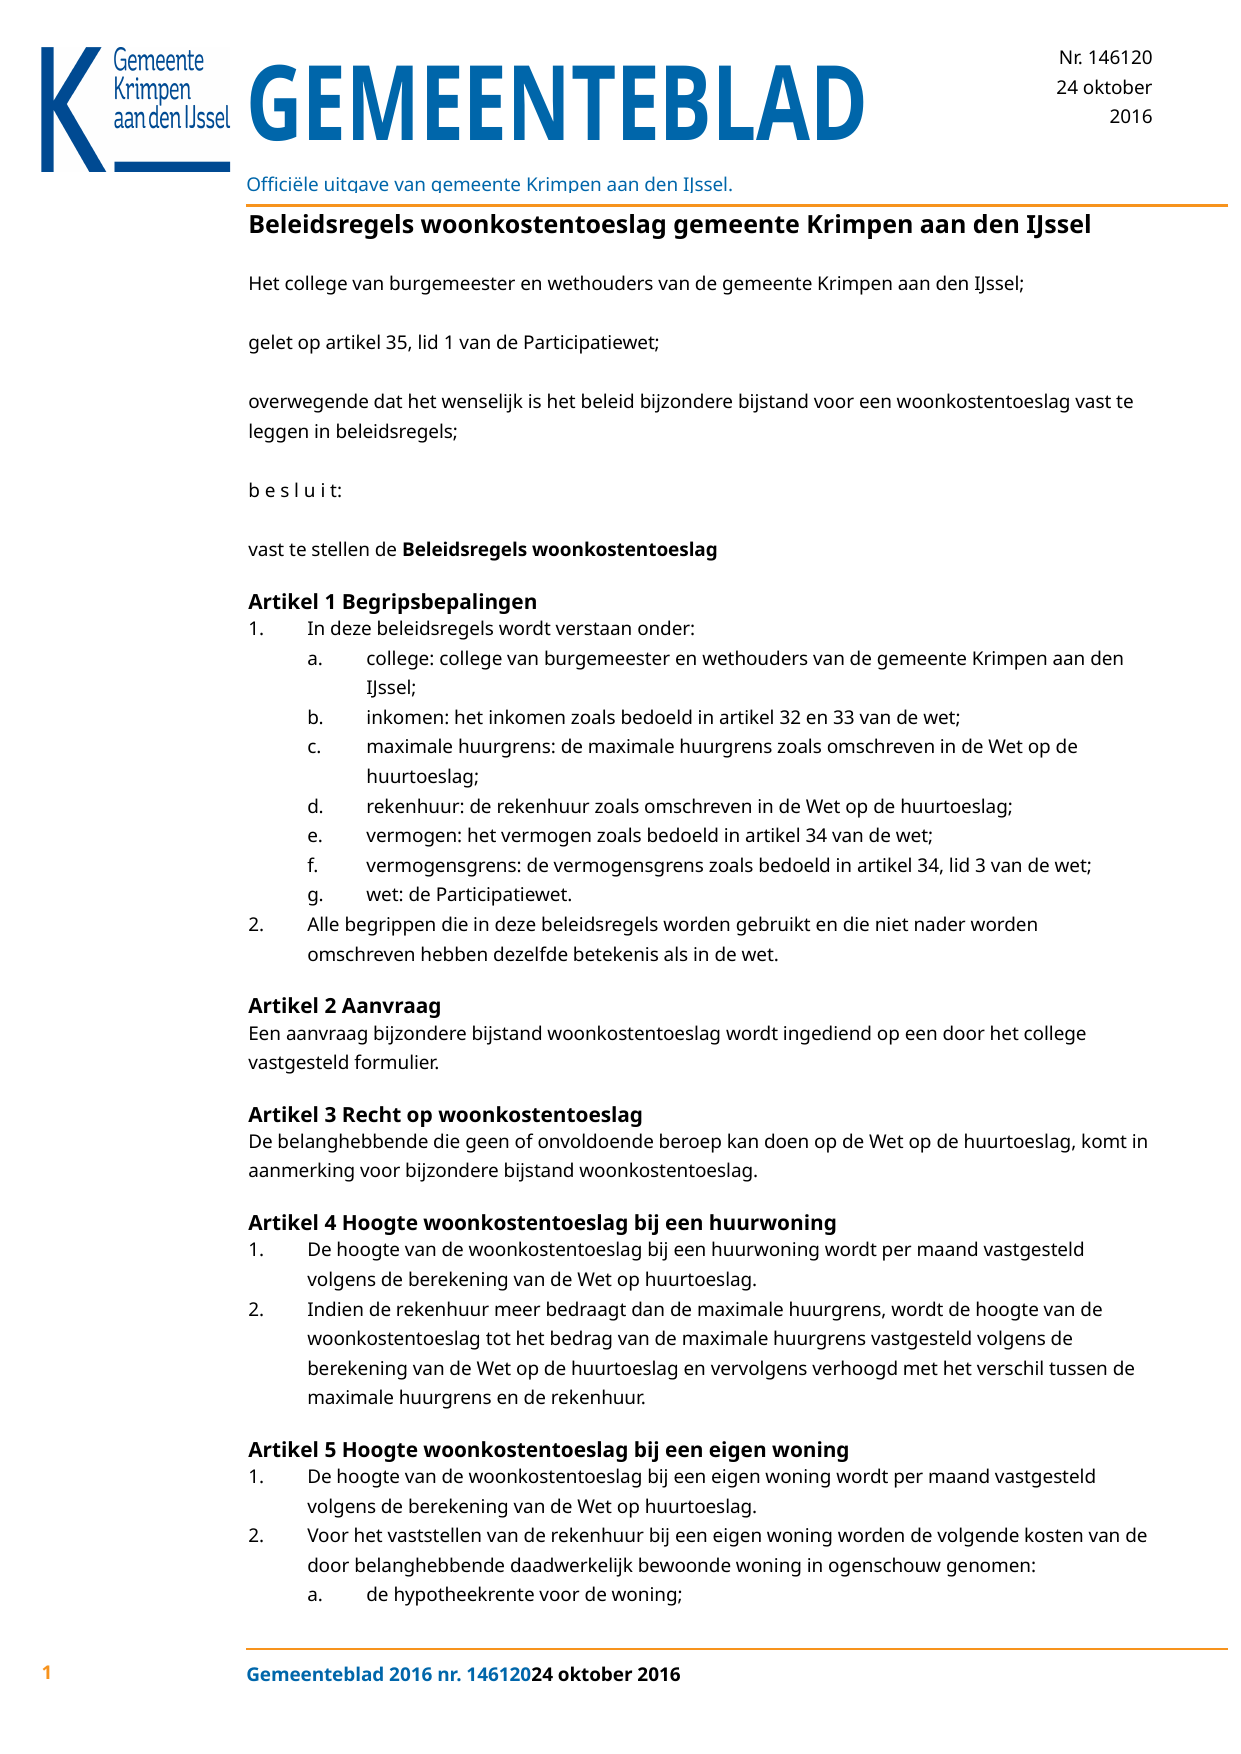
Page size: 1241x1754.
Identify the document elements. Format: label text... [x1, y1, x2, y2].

text Artikel 4 Hoogte woonkostentoeslag bij een huurwoning [248, 1208, 1152, 1237]
list De hoogte van de woonkostentoeslag bij een eigen woning wordt per maand vastgesteld volgens de berekening van de Wet op huurtoeslag. [248, 1463, 1152, 1519]
text De belanghebbende die geen of onvoldoende beroep kan doen op de Wet op de huurtoeslag, komt in aanmerking voor bijzondere bijstand woonkostentoeslag. [248, 1128, 1152, 1183]
text Een aanvraag bijzondere bijstand woonkostentoeslag wordt ingediend op een door het college vastgesteld formulier. [248, 1020, 1152, 1075]
list De hoogte van de woonkostentoeslag bij een huurwoning wordt per maand vastgesteld volgens de berekening van de Wet op huurtoeslag. [248, 1237, 1152, 1292]
list wet: de Participatiewet. [307, 882, 1152, 907]
text Artikel 5 Hoogte woonkostentoeslag bij een eigen woning [248, 1435, 1152, 1463]
list In deze beleidsregels wordt verstaan onder: [248, 615, 1152, 641]
list Voor het vaststellen van de rekenhuur bij een eigen woning worden de volgende kosten van de door belanghebbende daadwerkelijk bewoonde woning in ogenschouw genomen: [248, 1522, 1152, 1578]
list vermogensgrens: de vermogensgrens zoals bedoeld in artikel 34, lid 3 van de wet; [307, 852, 1152, 878]
text b e s l u i t: [248, 477, 1152, 503]
text Artikel 2 Aanvraag [248, 991, 1152, 1020]
list inkomen: het inkomen zoals bedoeld in artikel 32 en 33 van de wet; [307, 704, 1152, 730]
list college: college van burgemeester en wethouders van de gemeente Krimpen aan den IJssel; [307, 645, 1152, 700]
text Beleidsregels woonkostentoeslag gemeente Krimpen aan den IJssel [248, 207, 1152, 241]
text Artikel 1 Begripsbepalingen [248, 587, 1152, 615]
text vast te stellen de Beleidsregels woonkostentoeslag [248, 537, 1152, 562]
picture [41, 47, 231, 172]
list vermogen: het vermogen zoals bedoeld in artikel 34 van de wet; [307, 822, 1152, 848]
text gelet op artikel 35, lid 1 van de Participatiewet; [248, 329, 1152, 355]
list Alle begrippen die in deze beleidsregels worden gebruikt en die niet nader worden omschreven hebben dezelfde betekenis als in de wet. [248, 911, 1152, 967]
list rekenhuur: de rekenhuur zoals omschreven in de Wet op de huurtoeslag; [307, 793, 1152, 819]
text overwegende dat het wenselijk is het beleid bijzondere bijstand voor een woonkostentoeslag vast te leggen in beleidsregels; [248, 389, 1152, 444]
list maximale huurgrens: de maximale huurgrens zoals omschreven in de Wet op de huurtoeslag; [307, 734, 1152, 789]
text Het college van burgemeester en wethouders van de gemeente Krimpen aan den IJssel; [248, 270, 1152, 296]
list Indien de rekenhuur meer bedraagt dan de maximale huurgrens, wordt de hoogte van de woonkostentoeslag tot het bedrag van de maximale huurgrens vastgesteld volgens de berekening van de Wet op de huurtoeslag en vervolgens verhoogd met het verschil tussen de maximale huurgrens en de rekenhuur. [248, 1296, 1152, 1410]
list de hypotheekrente voor de woning; [307, 1582, 1152, 1607]
text Artikel 3 Recht op woonkostentoeslag [248, 1100, 1152, 1128]
